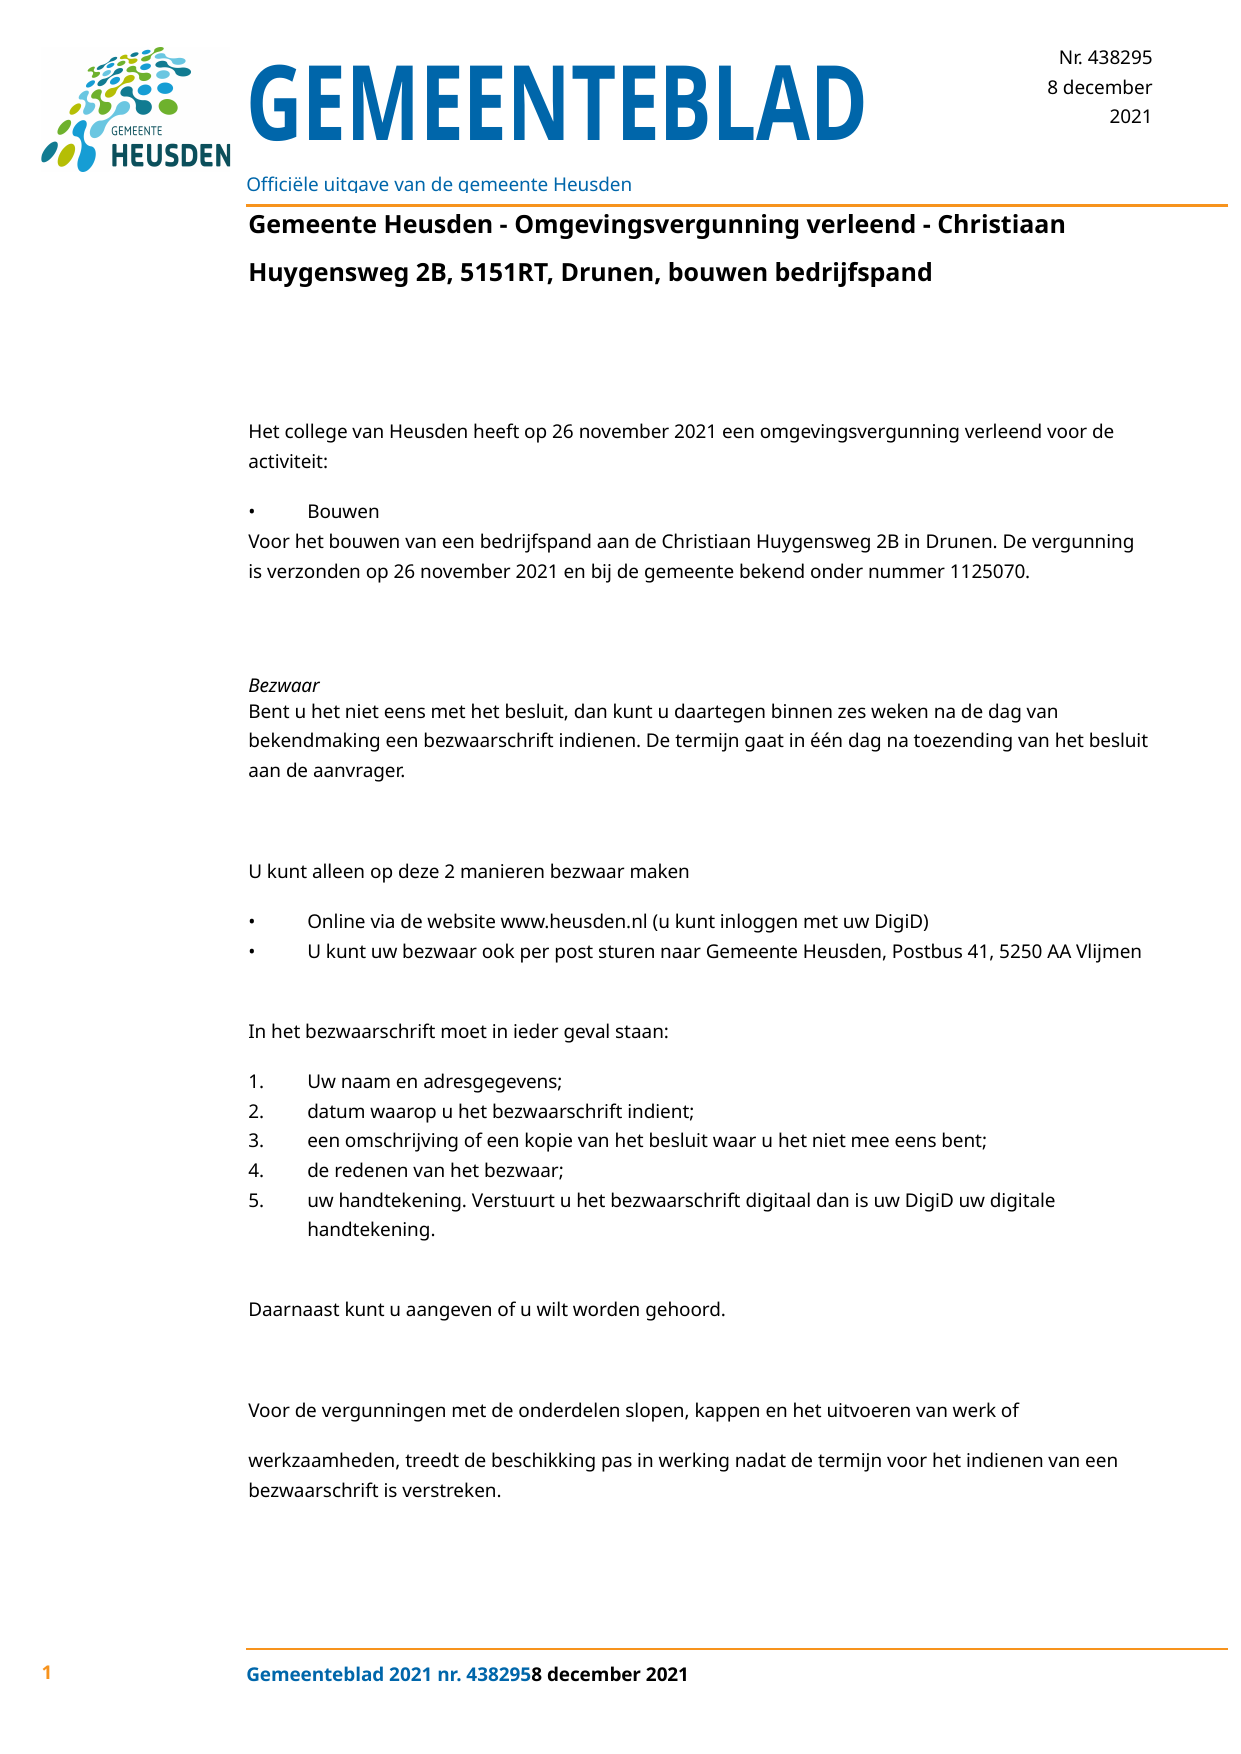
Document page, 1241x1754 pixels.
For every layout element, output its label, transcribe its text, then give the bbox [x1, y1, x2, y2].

list uw handtekening. Verstuurt u het bezwaarschrift digitaal dan is uw DigiD uw digitale handtekening. [248, 1187, 1152, 1242]
text Bent u het niet eens met het besluit, dan kunt u daartegen binnen zes weken na de dag van bekendmaking een bezwaarschrift indienen. De termijn gaat in één dag na toezending van het besluit aan de aanvrager. [248, 698, 1152, 783]
text Voor het bouwen van een bedrijfspand aan de Christiaan Huygensweg 2B in Drunen. De vergunning is verzonden op 26 november 2021 en bij de gemeente bekend onder nummer 1125070. [248, 528, 1152, 584]
list datum waarop u het bezwaarschrift indient; [248, 1098, 1152, 1124]
text Voor de vergunningen met de onderdelen slopen, kappen en het uitvoeren van werk of [248, 1397, 1152, 1423]
text Gemeente Heusden - Omgevingsvergunning verleend - Christiaan Huygensweg 2B, 5151RT, Drunen, bouwen bedrijfspand [248, 207, 1152, 288]
text U kunt alleen op deze 2 manieren bezwaar maken [248, 858, 1152, 884]
picture [41, 47, 231, 172]
list Online via de website www.heusden.nl (u kunt inloggen met uw DigiD) [248, 908, 1152, 934]
text In het bezwaarschrift moet in ieder geval staan: [248, 1018, 1152, 1044]
text werkzaamheden, treedt de beschikking pas in werking nadat de termijn voor het indienen van een bezwaarschrift is verstreken. [248, 1448, 1152, 1503]
list U kunt uw bezwaar ook per post sturen naar Gemeente Heusden, Postbus 41, 5250 AA Vlijmen [248, 938, 1152, 964]
list Bouwen [248, 499, 1152, 524]
text Het college van Heusden heeft op 26 november 2021 een omgevingsvergunning verleend voor de activiteit: [248, 419, 1152, 474]
list een omschrijving of een kopie van het besluit waar u het niet mee eens bent; [248, 1128, 1152, 1153]
text Daarnaast kunt u aangeven of u wilt worden gehoord. [248, 1296, 1152, 1322]
list Uw naam en adresgegevens; [248, 1068, 1152, 1094]
text Bezwaar [248, 672, 1152, 698]
list de redenen van het bezwaar; [248, 1157, 1152, 1183]
